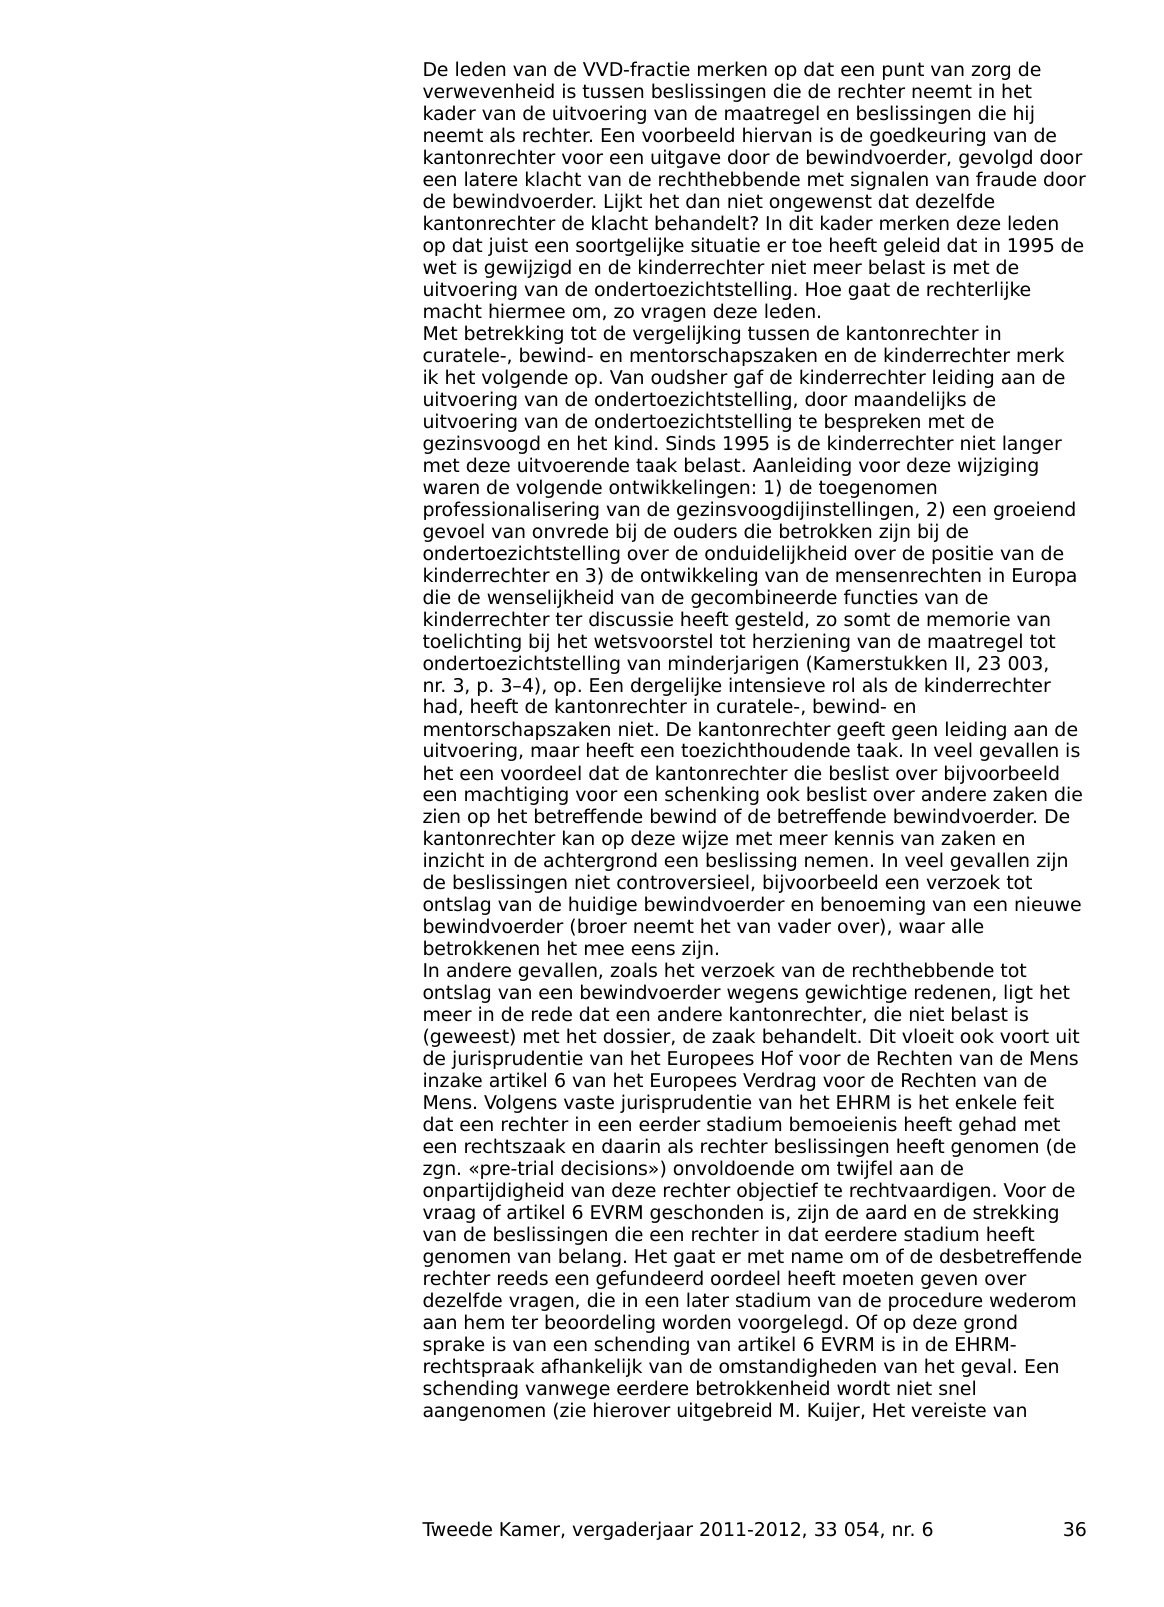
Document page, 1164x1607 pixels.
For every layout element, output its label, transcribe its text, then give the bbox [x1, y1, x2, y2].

text Met betrekking tot de vergelijking tussen de kantonrechter in curatele-, bewind- en mentorschapszaken en de kinderrechter merk ik het volgende op. Van oudsher gaf de kinderrechter leiding aan de uitvoering van de ondertoezichtstelling, door maandelijks de uitvoering van de ondertoezichtstelling te bespreken met de gezinsvoogd en het kind. Sinds 1995 is de kinderrechter niet langer met deze uitvoerende taak belast. Aanleiding voor deze wijziging waren de volgende ontwikkelingen: 1) de toegenomen professionalisering van de gezinsvoogdijinstellingen, 2) een groeiend gevoel van onvrede bij de ouders die betrokken zijn bij de ondertoezichtstelling over de onduidelijkheid over de positie van de kinderrechter en 3) de ontwikkeling van de mensenrechten in Europa die de wenselijkheid van de gecombineerde functies van de kinderrechter ter discussie heeft gesteld, zo somt de memorie van toelichting bij het wetsvoorstel tot herziening van de maatregel tot ondertoezichtstelling van minderjarigen (Kamerstukken II, 23 003, nr. 3, p. 3–4), op. Een dergelijke intensieve rol als de kinderrechter had, heeft de kantonrechter in curatele-, bewind- en mentorschapszaken niet. De kantonrechter geeft geen leiding aan de uitvoering, maar heeft een toezichthoudende taak. In veel gevallen is het een voordeel dat de kantonrechter die beslist over bijvoorbeeld een machtiging voor een schenking ook beslist over andere zaken die zien op het betreffende bewind of de betreffende bewindvoerder. De kantonrechter kan op deze wijze met meer kennis van zaken en inzicht in de achtergrond een beslissing nemen. In veel gevallen zijn de beslissingen niet controversieel, bijvoorbeeld een verzoek tot ontslag van de huidige bewindvoerder en benoeming van een nieuwe bewindvoerder (broer neemt het van vader over), waar alle betrokkenen het mee eens zijn. [422, 323, 1087, 960]
text In andere gevallen, zoals het verzoek van de rechthebbende tot ontslag van een bewindvoerder wegens gewichtige redenen, ligt het meer in de rede dat een andere kantonrechter, die niet belast is (geweest) met het dossier, de zaak behandelt. Dit vloeit ook voort uit de jurisprudentie van het Europees Hof voor de Rechten van de Mens inzake artikel 6 van het Europees Verdrag voor de Rechten van de Mens. Volgens vaste jurisprudentie van het EHRM is het enkele feit dat een rechter in een eerder stadium bemoeienis heeft gehad met een rechtszaak en daarin als rechter beslissingen heeft genomen (de zgn. «pre-trial decisions») onvoldoende om twijfel aan de onpartijdigheid van deze rechter objectief te rechtvaardigen. Voor de vraag of artikel 6 EVRM geschonden is, zijn de aard en de strekking van de beslissingen die een rechter in dat eerdere stadium heeft genomen van belang. Het gaat er met name om of de desbetreffende rechter reeds een gefundeerd oordeel heeft moeten geven over dezelfde vragen, die in een later stadium van de procedure wederom aan hem ter beoordeling worden voorgelegd. Of op deze grond sprake is van een schending van artikel 6 EVRM is in de EHRM-rechtspraak afhankelijk van de omstandigheden van het geval. Een schending vanwege eerdere betrokkenheid wordt niet snel aangenomen (zie hierover uitgebreid M. Kuijer, Het vereiste van [422, 960, 1087, 1422]
text De leden van de VVD-fractie merken op dat een punt van zorg de verwevenheid is tussen beslissingen die de rechter neemt in het kader van de uitvoering van de maatregel en beslissingen die hij neemt als rechter. Een voorbeeld hiervan is de goedkeuring van de kantonrechter voor een uitgave door de bewindvoerder, gevolgd door een latere klacht van de rechthebbende met signalen van fraude door de bewindvoerder. Lijkt het dan niet ongewenst dat dezelfde kantonrechter de klacht behandelt? In dit kader merken deze leden op dat juist een soortgelijke situatie er toe heeft geleid dat in 1995 de wet is gewijzigd en de kinderrechter niet meer belast is met de uitvoering van de ondertoezichtstelling. Hoe gaat de rechterlijke macht hiermee om, zo vragen deze leden. [422, 59, 1087, 323]
